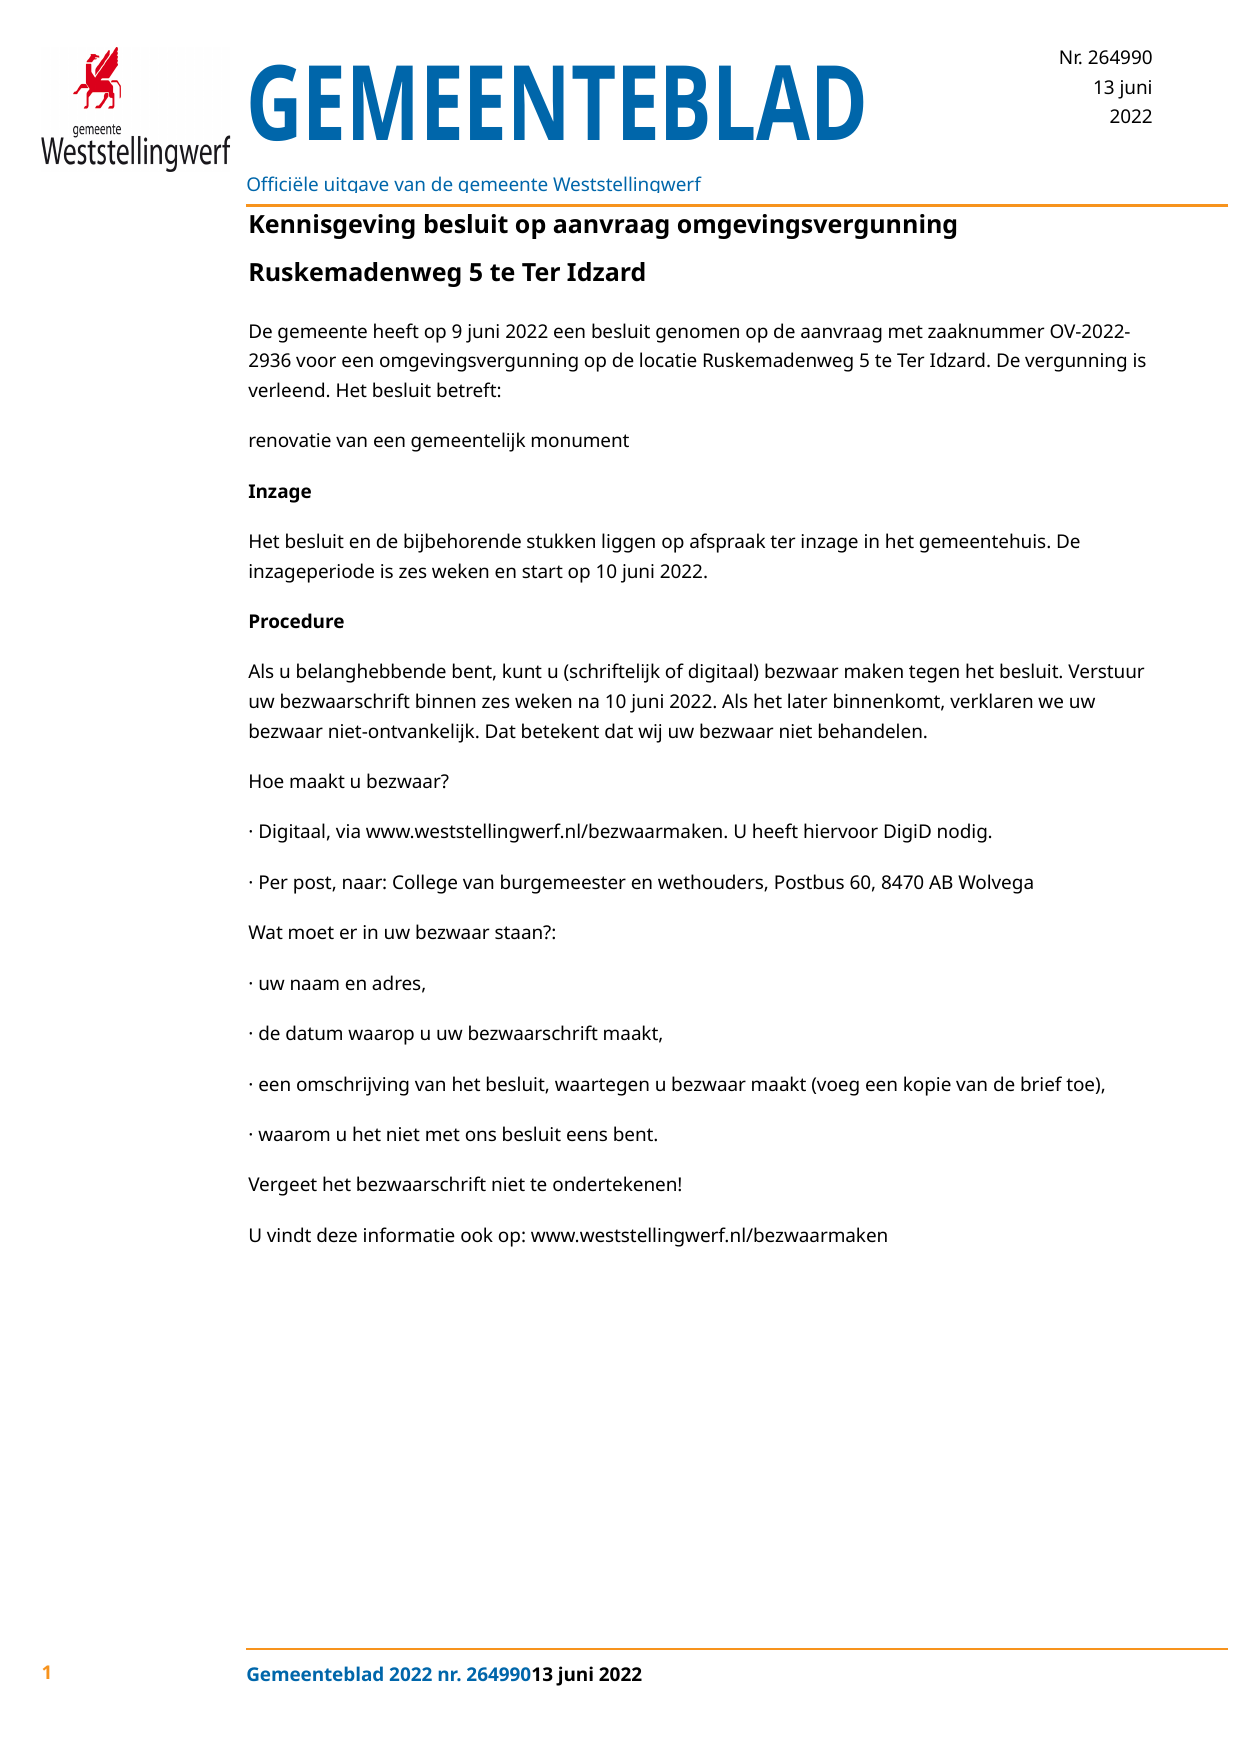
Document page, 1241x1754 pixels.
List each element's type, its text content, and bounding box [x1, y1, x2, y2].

text · Digitaal, via www.weststellingwerf.nl/bezwaarmaken. U heeft hiervoor DigiD nodig. [248, 819, 1152, 844]
text Als u belanghebbende bent, kunt u (schriftelijk of digitaal) bezwaar maken tegen het besluit. Verstuur uw bezwaarschrift binnen zes weken na 10 juni 2022. Als het later binnenkomt, verklaren we uw bezwaar niet-ontvankelijk. Dat betekent dat wij uw bezwaar niet behandelen. [248, 659, 1152, 744]
text Kennisgeving besluit op aanvraag omgevingsvergunning Ruskemadenweg 5 te Ter Idzard [248, 207, 1152, 288]
text Procedure [248, 608, 1152, 634]
picture [41, 47, 231, 172]
text · de datum waarop u uw bezwaarschrift maakt, [248, 1020, 1152, 1046]
text renovatie van een gemeentelijk monument [248, 427, 1152, 453]
text U vindt deze informatie ook op: www.weststellingwerf.nl/bezwaarmaken [248, 1222, 1152, 1248]
text Wat moet er in uw bezwaar staan?: [248, 919, 1152, 945]
text · uw naam en adres, [248, 970, 1152, 996]
text De gemeente heeft op 9 juni 2022 een besluit genomen op de aanvraag met zaaknummer OV-2022-2936 voor een omgevingsvergunning op de locatie Ruskemadenweg 5 te Ter Idzard. De vergunning is verleend. Het besluit betreft: [248, 318, 1152, 403]
text Inzage [248, 478, 1152, 504]
text · Per post, naar: College van burgemeester en wethouders, Postbus 60, 8470 AB Wolvega [248, 869, 1152, 895]
text Hoe maakt u bezwaar? [248, 768, 1152, 794]
text Vergeet het bezwaarschrift niet te ondertekenen! [248, 1172, 1152, 1197]
text · waarom u het niet met ons besluit eens bent. [248, 1121, 1152, 1147]
text · een omschrijving van het besluit, waartegen u bezwaar maakt (voeg een kopie van de brief toe), [248, 1071, 1152, 1097]
text Het besluit en de bijbehorende stukken liggen op afspraak ter inzage in het gemeentehuis. De inzageperiode is zes weken en start op 10 juni 2022. [248, 528, 1152, 584]
